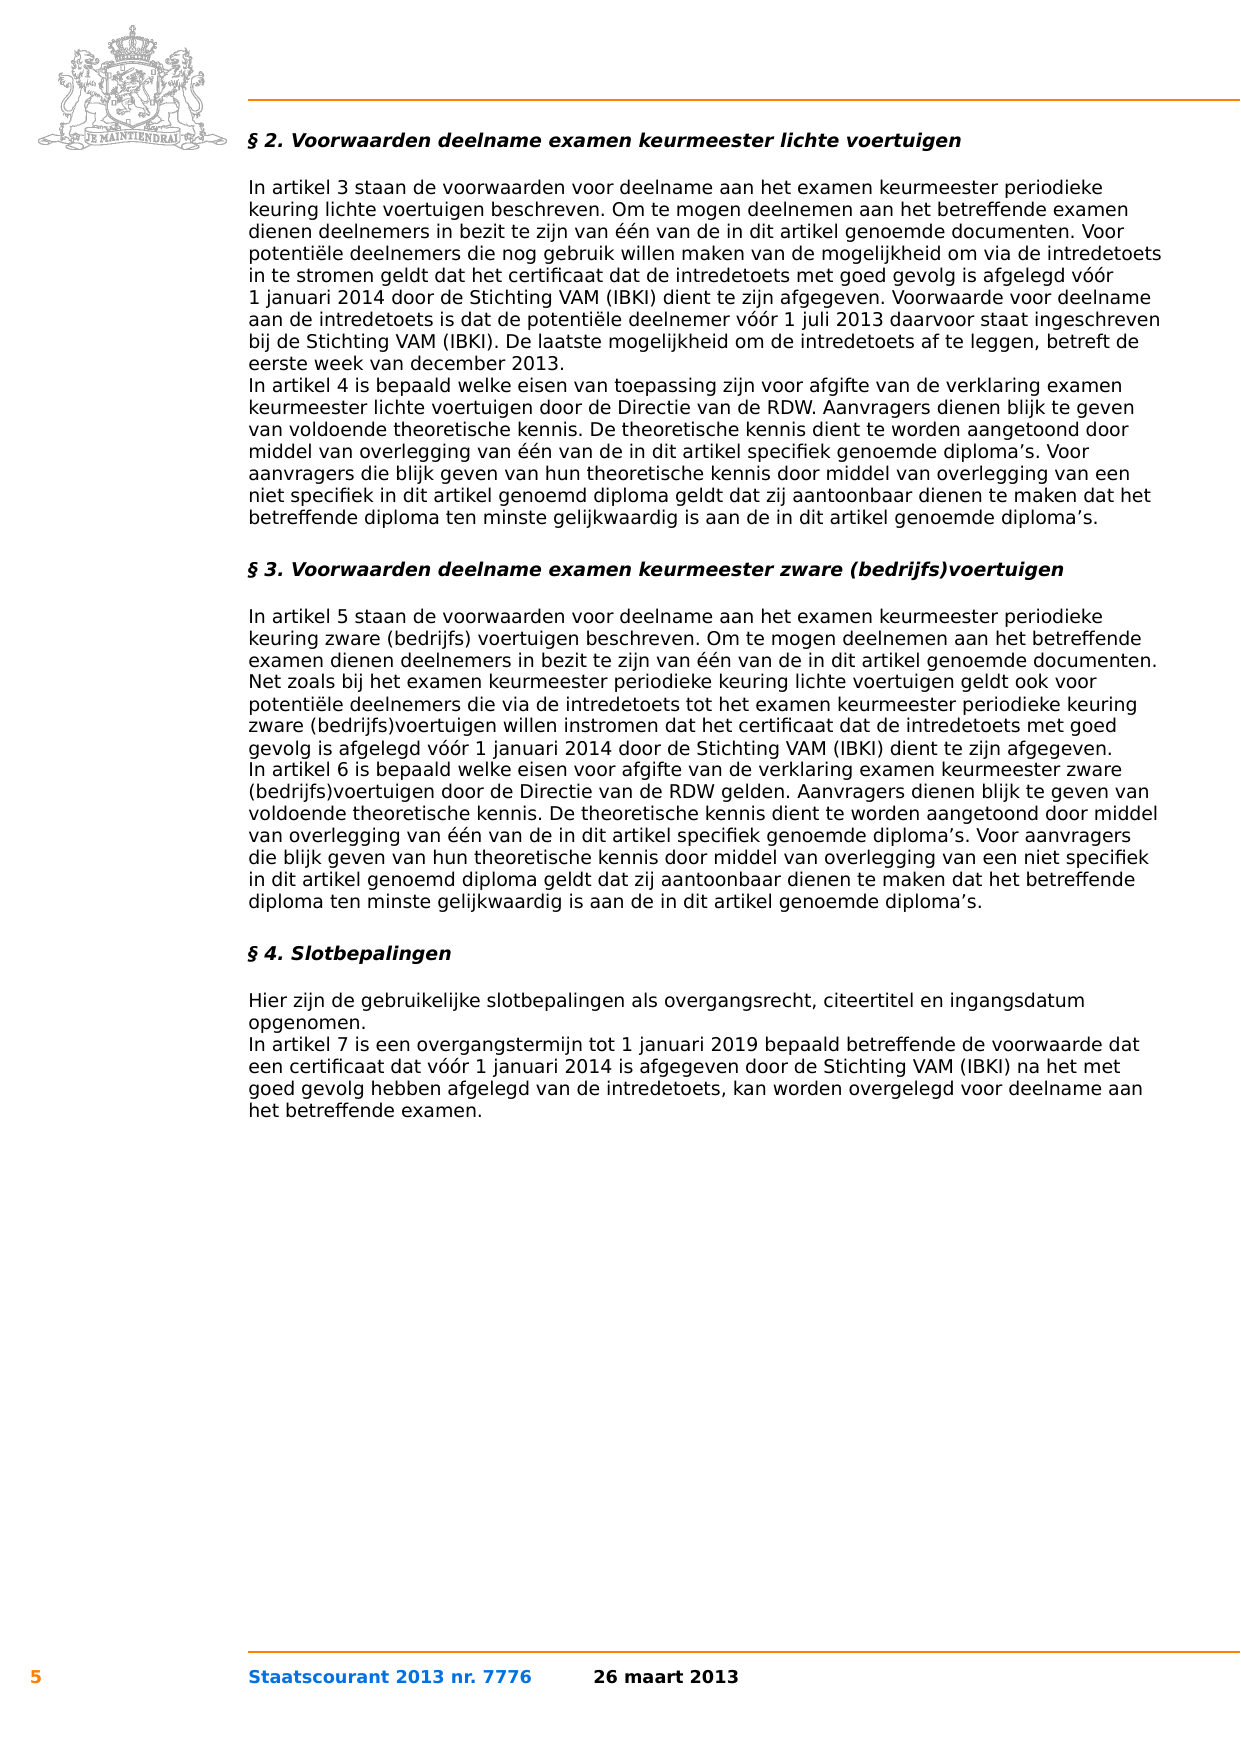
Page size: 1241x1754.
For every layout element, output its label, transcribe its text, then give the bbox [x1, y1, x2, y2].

text In artikel 5 staan de voorwaarden voor deelname aan het examen keurmeester periodieke keuring zware (bedrijfs) voertuigen beschreven. Om te mogen deelnemen aan het betreffende examen dienen deelnemers in bezit te zijn van één van de in dit artikel genoemde documenten. Net zoals bij het examen keurmeester periodieke keuring lichte voertuigen geldt ook voor potentiële deelnemers die via de intredetoets tot het examen keurmeester periodieke keuring zware (bedrijfs)voertuigen willen instromen dat het certificaat dat de intredetoets met goed gevolg is afgelegd vóór 1 januari 2014 door de Stichting VAM (IBKI) dient te zijn afgegeven. [248, 606, 1163, 759]
subtitle § 4. Slotbepalingen [248, 943, 1163, 965]
text Hier zijn de gebruikelijke slotbepalingen als overgangsrecht, citeertitel en ingangsdatum opgenomen. [248, 990, 1163, 1034]
picture [38, 25, 227, 150]
subtitle § 3. Voorwaarden deelname examen keurmeester zware (bedrijfs)voertuigen [248, 558, 1163, 581]
text In artikel 3 staan de voorwaarden voor deelname aan het examen keurmeester periodieke keuring lichte voertuigen beschreven. Om te mogen deelnemen aan het betreffende examen dienen deelnemers in bezit te zijn van één van de in dit artikel genoemde documenten. Voor potentiële deelnemers die nog gebruik willen maken van de mogelijkheid om via de intredetoets in te stromen geldt dat het certificaat dat de intredetoets met goed gevolg is afgelegd vóór 1 januari 2014 door de Stichting VAM (IBKI) dient te zijn afgegeven. Voorwaarde voor deelname aan de intredetoets is dat de potentiële deelnemer vóór 1 juli 2013 daarvoor staat ingeschreven bij de Stichting VAM (IBKI). De laatste mogelijkheid om de intredetoets af te leggen, betreft de eerste week van december 2013. [248, 177, 1163, 375]
text In artikel 4 is bepaald welke eisen van toepassing zijn voor afgifte van de verklaring examen keurmeester lichte voertuigen door de Directie van de RDW. Aanvragers dienen blijk te geven van voldoende theoretische kennis. De theoretische kennis dient te worden aangetoond door middel van overlegging van één van de in dit artikel specifiek genoemde diploma’s. Voor aanvragers die blijk geven van hun theoretische kennis door middel van overlegging van een niet specifiek in dit artikel genoemd diploma geldt dat zij aantoonbaar dienen te maken dat het betreffende diploma ten minste gelijkwaardig is aan de in dit artikel genoemde diploma’s. [248, 375, 1163, 528]
subtitle § 2. Voorwaarden deelname examen keurmeester lichte voertuigen [248, 130, 1163, 152]
text In artikel 7 is een overgangstermijn tot 1 januari 2019 bepaald betreffende de voorwaarde dat een certificaat dat vóór 1 januari 2014 is afgegeven door de Stichting VAM (IBKI) na het met goed gevolg hebben afgelegd van de intredetoets, kan worden overgelegd voor deelname aan het betreffende examen. [248, 1034, 1163, 1122]
text In artikel 6 is bepaald welke eisen voor afgifte van de verklaring examen keurmeester zware (bedrijfs)voertuigen door de Directie van de RDW gelden. Aanvragers dienen blijk te geven van voldoende theoretische kennis. De theoretische kennis dient te worden aangetoond door middel van overlegging van één van de in dit artikel specifiek genoemde diploma’s. Voor aanvragers die blijk geven van hun theoretische kennis door middel van overlegging van een niet specifiek in dit artikel genoemd diploma geldt dat zij aantoonbaar dienen te maken dat het betreffende diploma ten minste gelijkwaardig is aan de in dit artikel genoemde diploma’s. [248, 759, 1163, 913]
